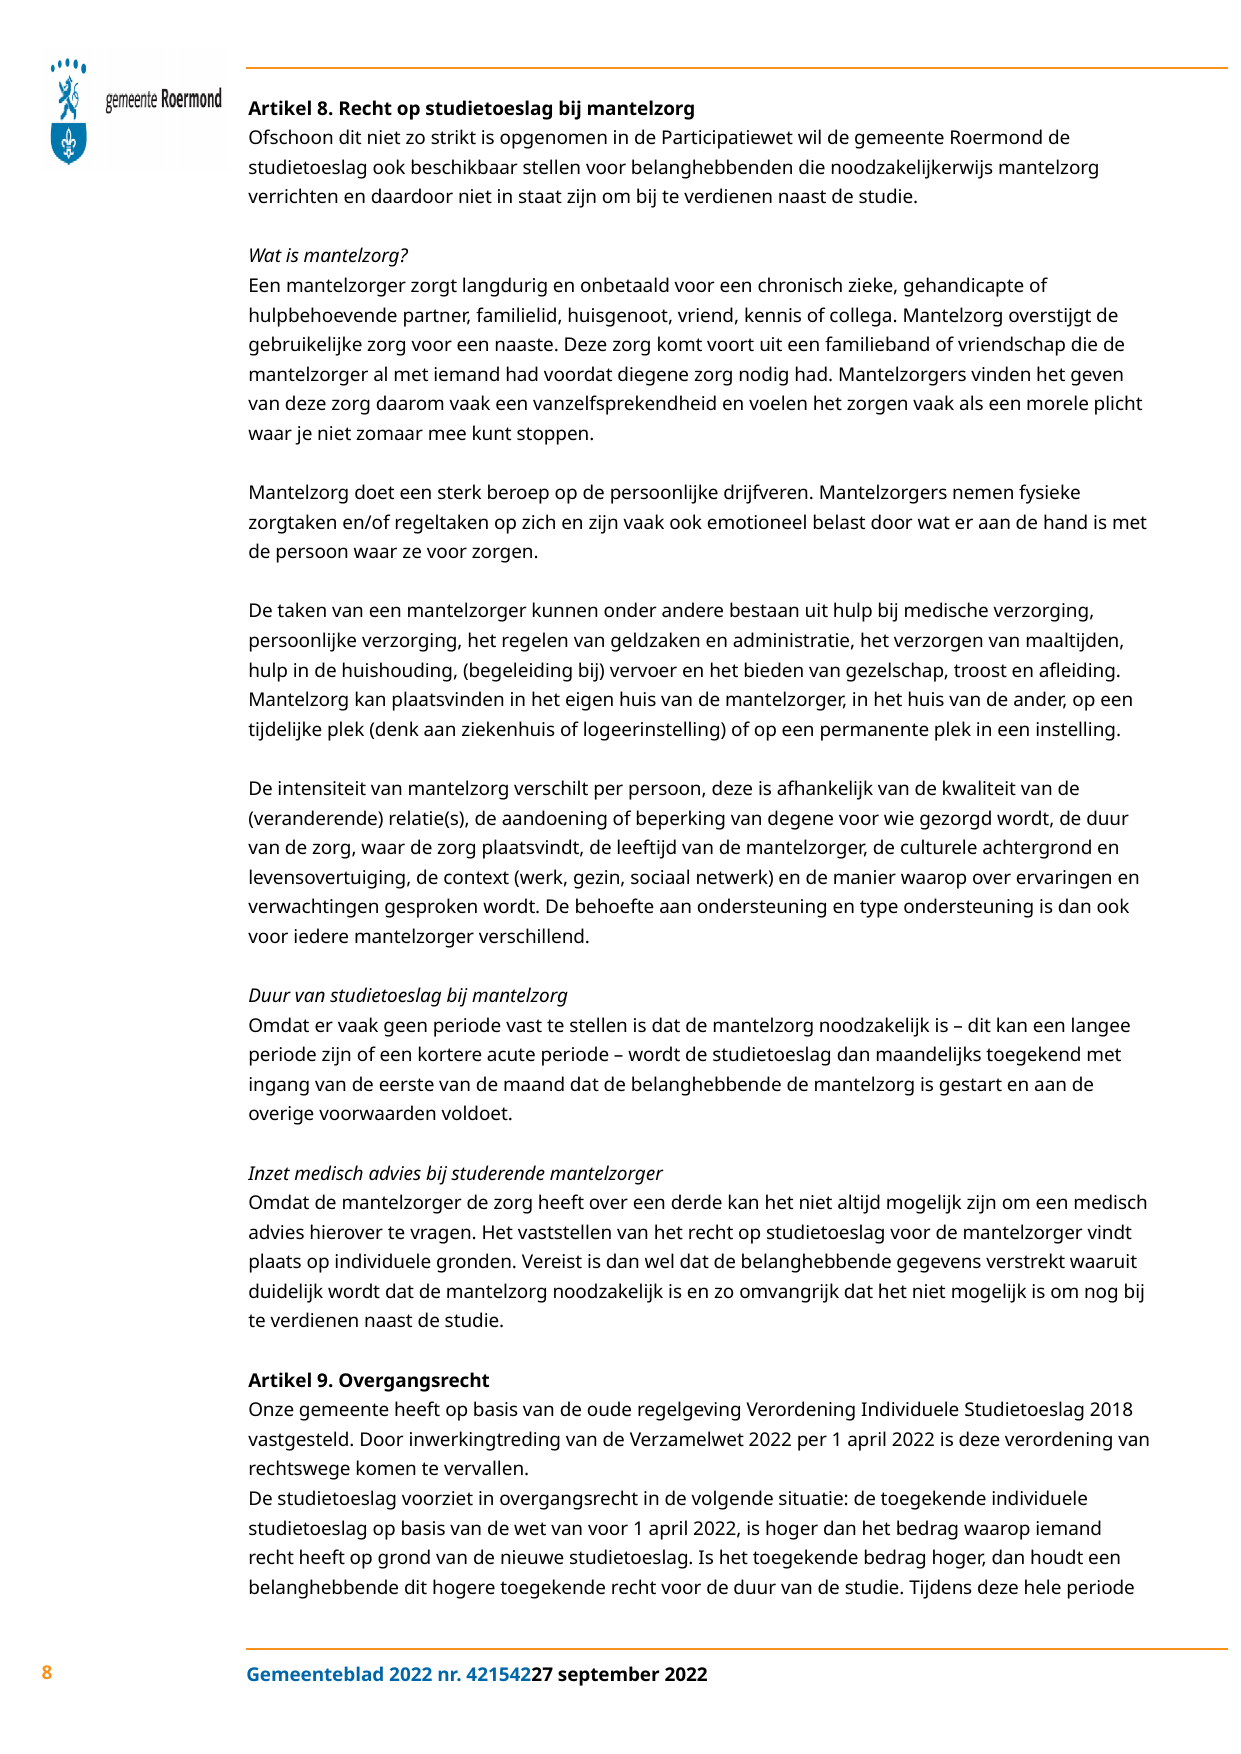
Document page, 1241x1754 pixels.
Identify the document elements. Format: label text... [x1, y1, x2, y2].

text Artikel 8. Recht op studietoeslag bij mantelzorg [248, 95, 1152, 121]
text Omdat er vaak geen periode vast te stellen is dat de mantelzorg noodzakelijk is – dit kan een langee periode zijn of een kortere acute periode – wordt de studietoeslag dan maandelijks toegekend met ingang van de eerste van de maand dat de belanghebbende de mantelzorg is gestart en aan de overige voorwaarden voldoet. [248, 1012, 1152, 1126]
text De intensiteit van mantelzorg verschilt per persoon, deze is afhankelijk van de kwaliteit van de (veranderende) relatie(s), de aandoening of beperking van degene voor wie gezorgd wordt, de duur van de zorg, waar de zorg plaatsvindt, de leeftijd van de mantelzorger, de culturele achtergrond en levensovertuiging, de context (werk, gezin, sociaal netwerk) en de manier waarop over ervaringen en verwachtingen gesproken wordt. De behoefte aan ondersteuning en type ondersteuning is dan ook voor iedere mantelzorger verschillend. [248, 775, 1152, 949]
text Inzet medisch advies bij studerende mantelzorger [248, 1160, 1152, 1186]
text De taken van een mantelzorger kunnen onder andere bestaan uit hulp bij medische verzorging, persoonlijke verzorging, het regelen van geldzaken en administratie, het verzorgen van maaltijden, hulp in de huishouding, (begeleiding bij) vervoer en het bieden van gezelschap, troost en afleiding. Mantelzorg kan plaatsvinden in het eigen huis van de mantelzorger, in het huis van de ander, op een tijdelijke plek (denk aan ziekenhuis of logeerinstelling) of op een permanente plek in een instelling. [248, 598, 1152, 742]
text Omdat de mantelzorger de zorg heeft over een derde kan het niet altijd mogelijk zijn om een medisch advies hierover te vragen. Het vaststellen van het recht op studietoeslag voor de mantelzorger vindt plaats op individuele gronden. Vereist is dan wel dat de belanghebbende gegevens verstrekt waaruit duidelijk wordt dat de mantelzorg noodzakelijk is en zo omvangrijk dat het niet mogelijk is om nog bij te verdienen naast de studie. [248, 1189, 1152, 1333]
text Ofschoon dit niet zo strikt is opgenomen in de Participatiewet wil de gemeente Roermond de studietoeslag ook beschikbaar stellen voor belanghebbenden die noodzakelijkerwijs mantelzorg verrichten en daardoor niet in staat zijn om bij te verdienen naast de studie. [248, 124, 1152, 209]
text studietoeslag op basis van de wet van voor 1 april 2022, is hoger dan het bedrag waarop iemand recht heeft op grond van de nieuwe studietoeslag. Is het toegekende bedrag hoger, dan houdt een belanghebbende dit hogere toegekende recht voor de duur van de studie. Tijdens deze hele periode [248, 1515, 1152, 1600]
text De studietoeslag voorziet in overgangsrecht in de volgende situatie: de toegekende individuele [248, 1485, 1152, 1511]
text Onze gemeente heeft op basis van de oude regelgeving Verordening Individuele Studietoeslag 2018 vastgesteld. Door inwerkingtreding van de Verzamelwet 2022 per 1 april 2022 is deze verordening van rechtswege komen te vervallen. [248, 1396, 1152, 1481]
picture [41, 47, 231, 172]
text Mantelzorg doet een sterk beroep op de persoonlijke drijfveren. Mantelzorgers nemen fysieke zorgtaken en/of regeltaken op zich en zijn vaak ook emotioneel belast door wat er aan de hand is met de persoon waar ze voor zorgen. [248, 479, 1152, 564]
text Wat is mantelzorg? [248, 243, 1152, 268]
text Duur van studietoeslag bij mantelzorg [248, 982, 1152, 1008]
text Artikel 9. Overgangsrecht [248, 1367, 1152, 1393]
text Een mantelzorger zorgt langdurig en onbetaald voor een chronisch zieke, gehandicapte of hulpbehoevende partner, familielid, huisgenoot, vriend, kennis of collega. Mantelzorg overstijgt de gebruikelijke zorg voor een naaste. Deze zorg komt voort uit een familieband of vriendschap die de mantelzorger al met iemand had voordat diegene zorg nodig had. Mantelzorgers vinden het geven van deze zorg daarom vaak een vanzelfsprekendheid en voelen het zorgen vaak als een morele plicht waar je niet zomaar mee kunt stoppen. [248, 272, 1152, 446]
